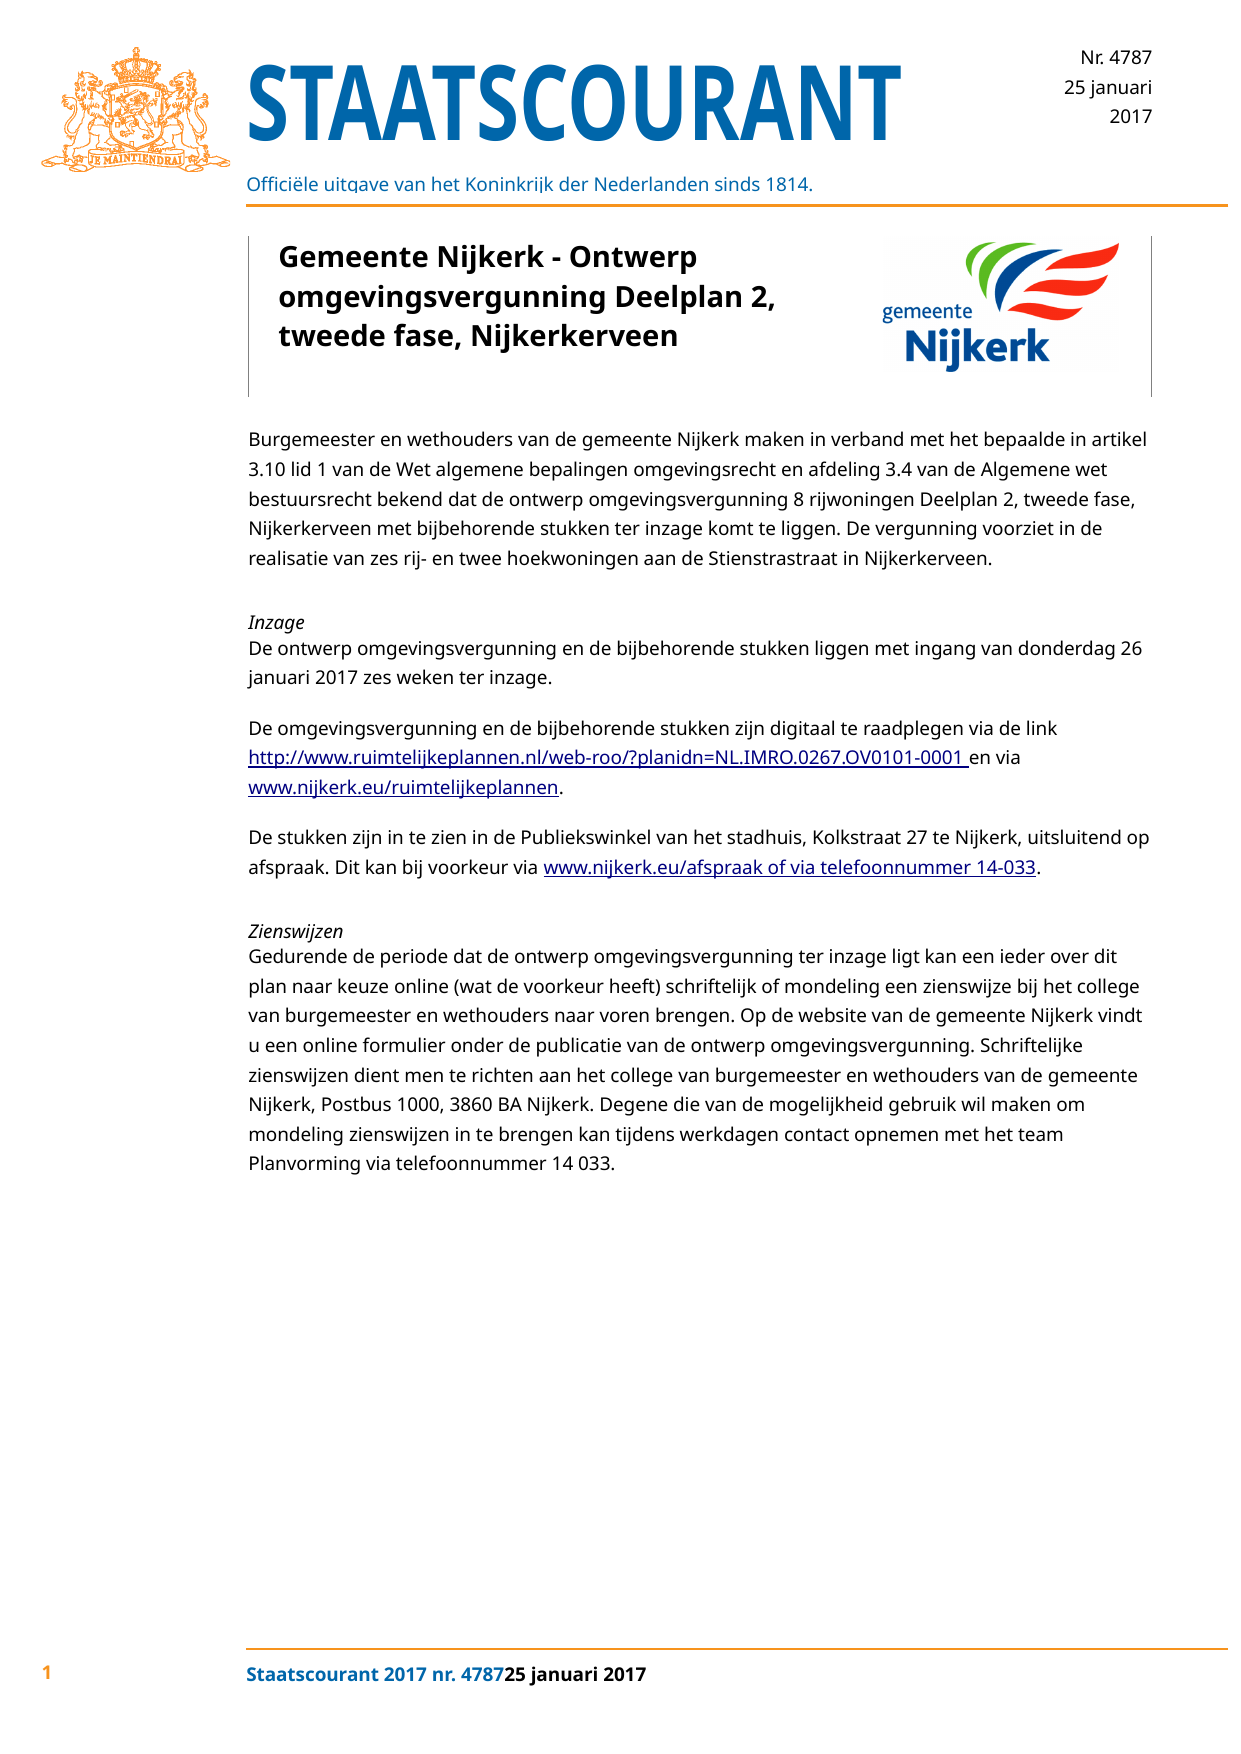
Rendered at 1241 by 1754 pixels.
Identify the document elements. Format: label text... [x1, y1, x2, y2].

table_header Gemeente Nijkerk - Ontwerp omgevingsvergunning Deelplan 2, tweede fase, Nijkerkerveen [249, 236, 850, 397]
text Zienswijzen [248, 918, 1152, 943]
picture [882, 236, 1119, 372]
text Gedurende de periode dat de ontwerp omgevingsvergunning ter inzage ligt kan een ieder over dit plan naar keuze online (wat de voorkeur heeft) schriftelijk of mondeling een zienswijze bij het college van burgemeester en wethouders naar voren brengen. Op de website van de gemeente Nijkerk vindt u een online formulier onder de publicatie van de ontwerp omgevingsvergunning. Schriftelijke zienswijzen dient men te richten aan het college van burgemeester en wethouders van de gemeente Nijkerk, Postbus 1000, 3860 BA Nijkerk. Degene die van de mogelijkheid gebruik wil maken om mondeling zienswijzen in te brengen kan tijdens werkdagen contact opnemen met het team Planvorming via telefoonnummer 14 033. [248, 943, 1152, 1176]
text Inzage [248, 609, 1152, 635]
text De stukken zijn in te zien in de Publiekswinkel van het stadhuis, Kolkstraat 27 te Nijkerk, uitsluitend op afspraak. Dit kan bij voorkeur via www.nijkerk.eu/afspraak of via telefoonnummer 14-033. [248, 824, 1152, 879]
table_header [850, 236, 1151, 397]
text De omgevingsvergunning en de bijbehorende stukken zijn digitaal te raadplegen via de link http://www.ruimtelijkeplannen.nl/web-roo/?planidn=NL.IMRO.0267.OV0101-0001 en via www.nijkerk.eu/ruimtelijkeplannen. [248, 715, 1152, 799]
text Burgemeester en wethouders van de gemeente Nijkerk maken in verband met het bepaalde in artikel 3.10 lid 1 van de Wet algemene bepalingen omgevingsrecht en afdeling 3.4 van de Algemene wet bestuursrecht bekend dat de ontwerp omgevingsvergunning 8 rijwoningen Deelplan 2, tweede fase, Nijkerkerveen met bijbehorende stukken ter inzage komt te liggen. De vergunning voorziet in de realisatie van zes rij- en twee hoekwoningen aan de Stienstrastraat in Nijkerkerveen. [248, 427, 1152, 571]
text De ontwerp omgevingsvergunning en de bijbehorende stukken liggen met ingang van donderdag 26 januari 2017 zes weken ter inzage. [248, 635, 1152, 690]
picture [41, 47, 231, 172]
